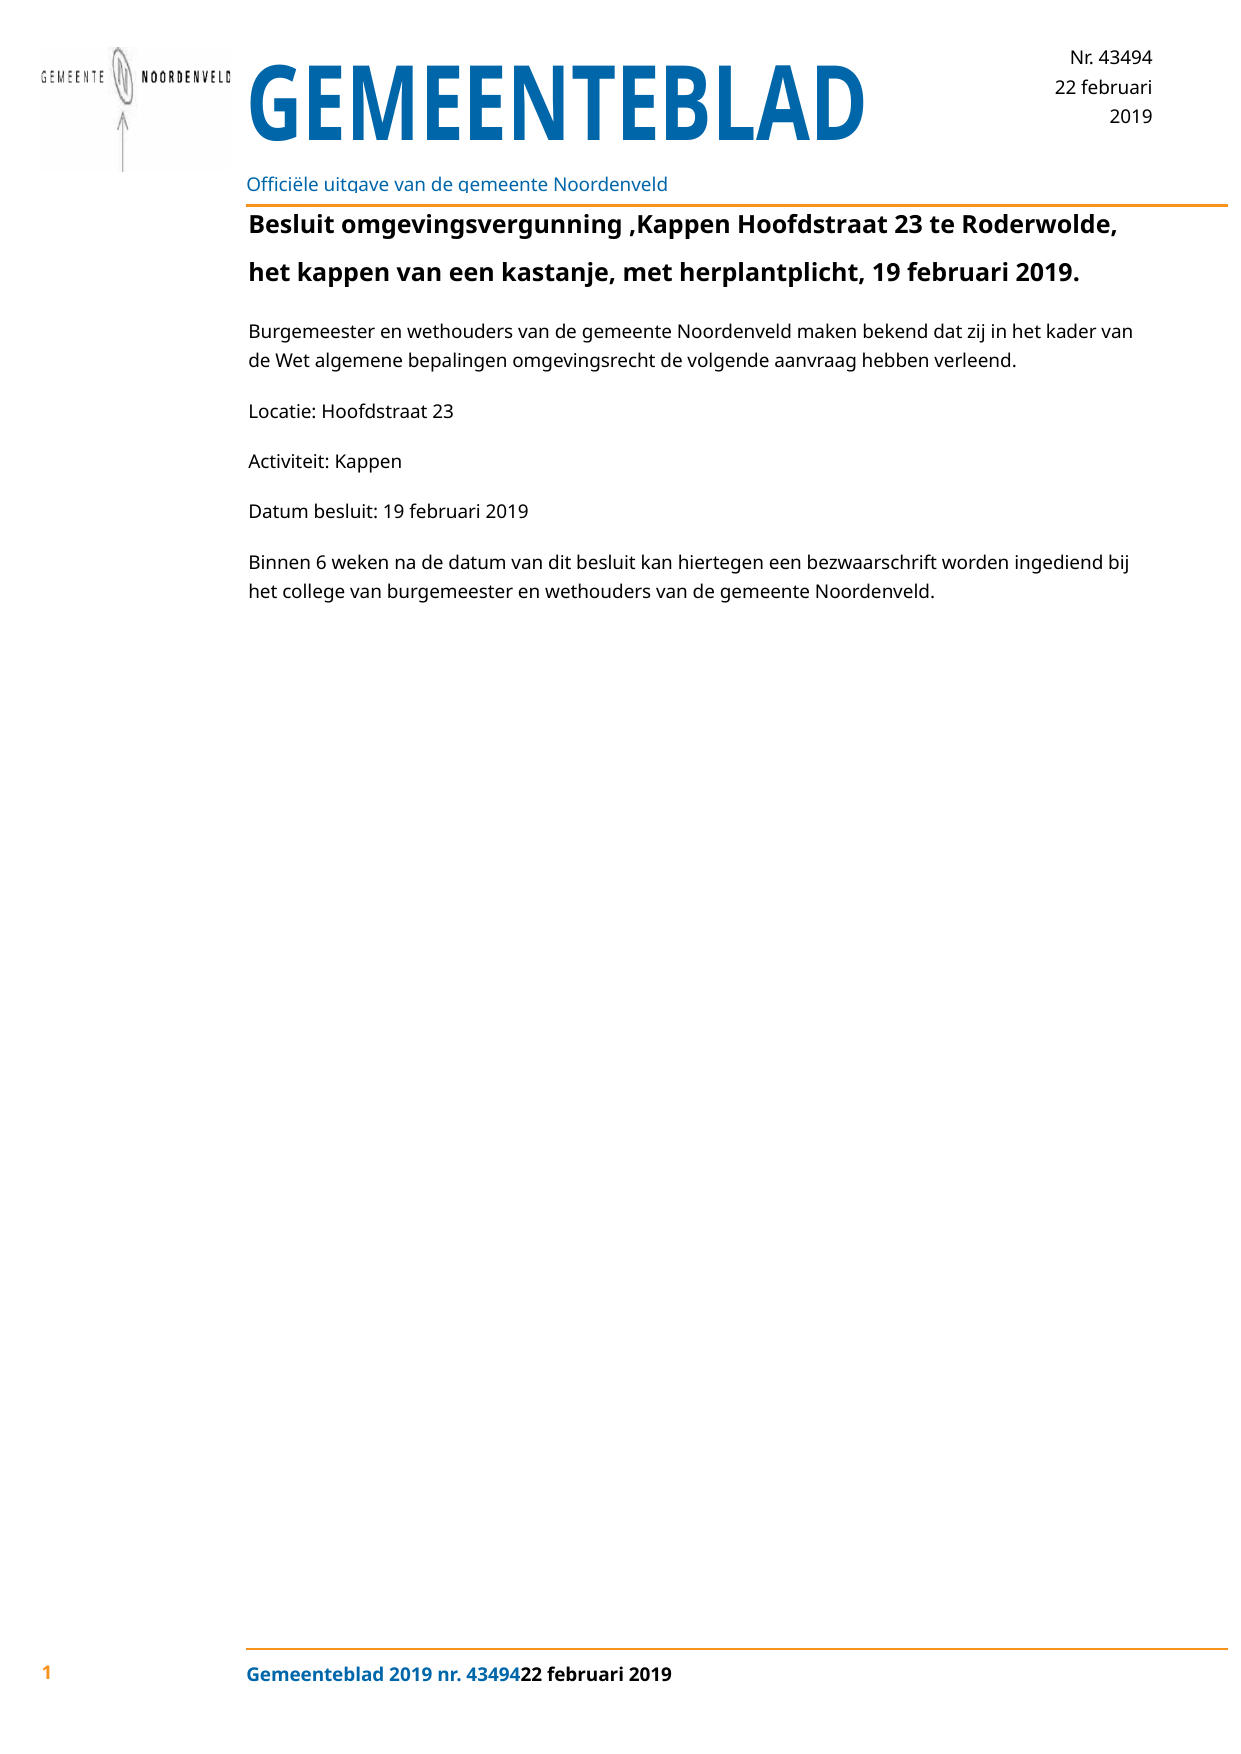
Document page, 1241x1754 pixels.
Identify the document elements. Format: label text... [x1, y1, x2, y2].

text Activiteit: Kappen [248, 448, 1152, 474]
text Burgemeester en wethouders van de gemeente Noordenveld maken bekend dat zij in het kader van de Wet algemene bepalingen omgevingsrecht de volgende aanvraag hebben verleend. [248, 318, 1152, 373]
text Locatie: Hoofdstraat 23 [248, 398, 1152, 424]
text Besluit omgevingsvergunning ,Kappen Hoofdstraat 23 te Roderwolde, het kappen van een kastanje, met herplantplicht, 19 februari 2019. [248, 207, 1152, 288]
text Binnen 6 weken na de datum van dit besluit kan hiertegen een bezwaarschrift worden ingediend bij het college van burgemeester en wethouders van de gemeente Noordenveld. [248, 549, 1152, 604]
text Datum besluit: 19 februari 2019 [248, 499, 1152, 524]
picture [41, 47, 231, 172]
